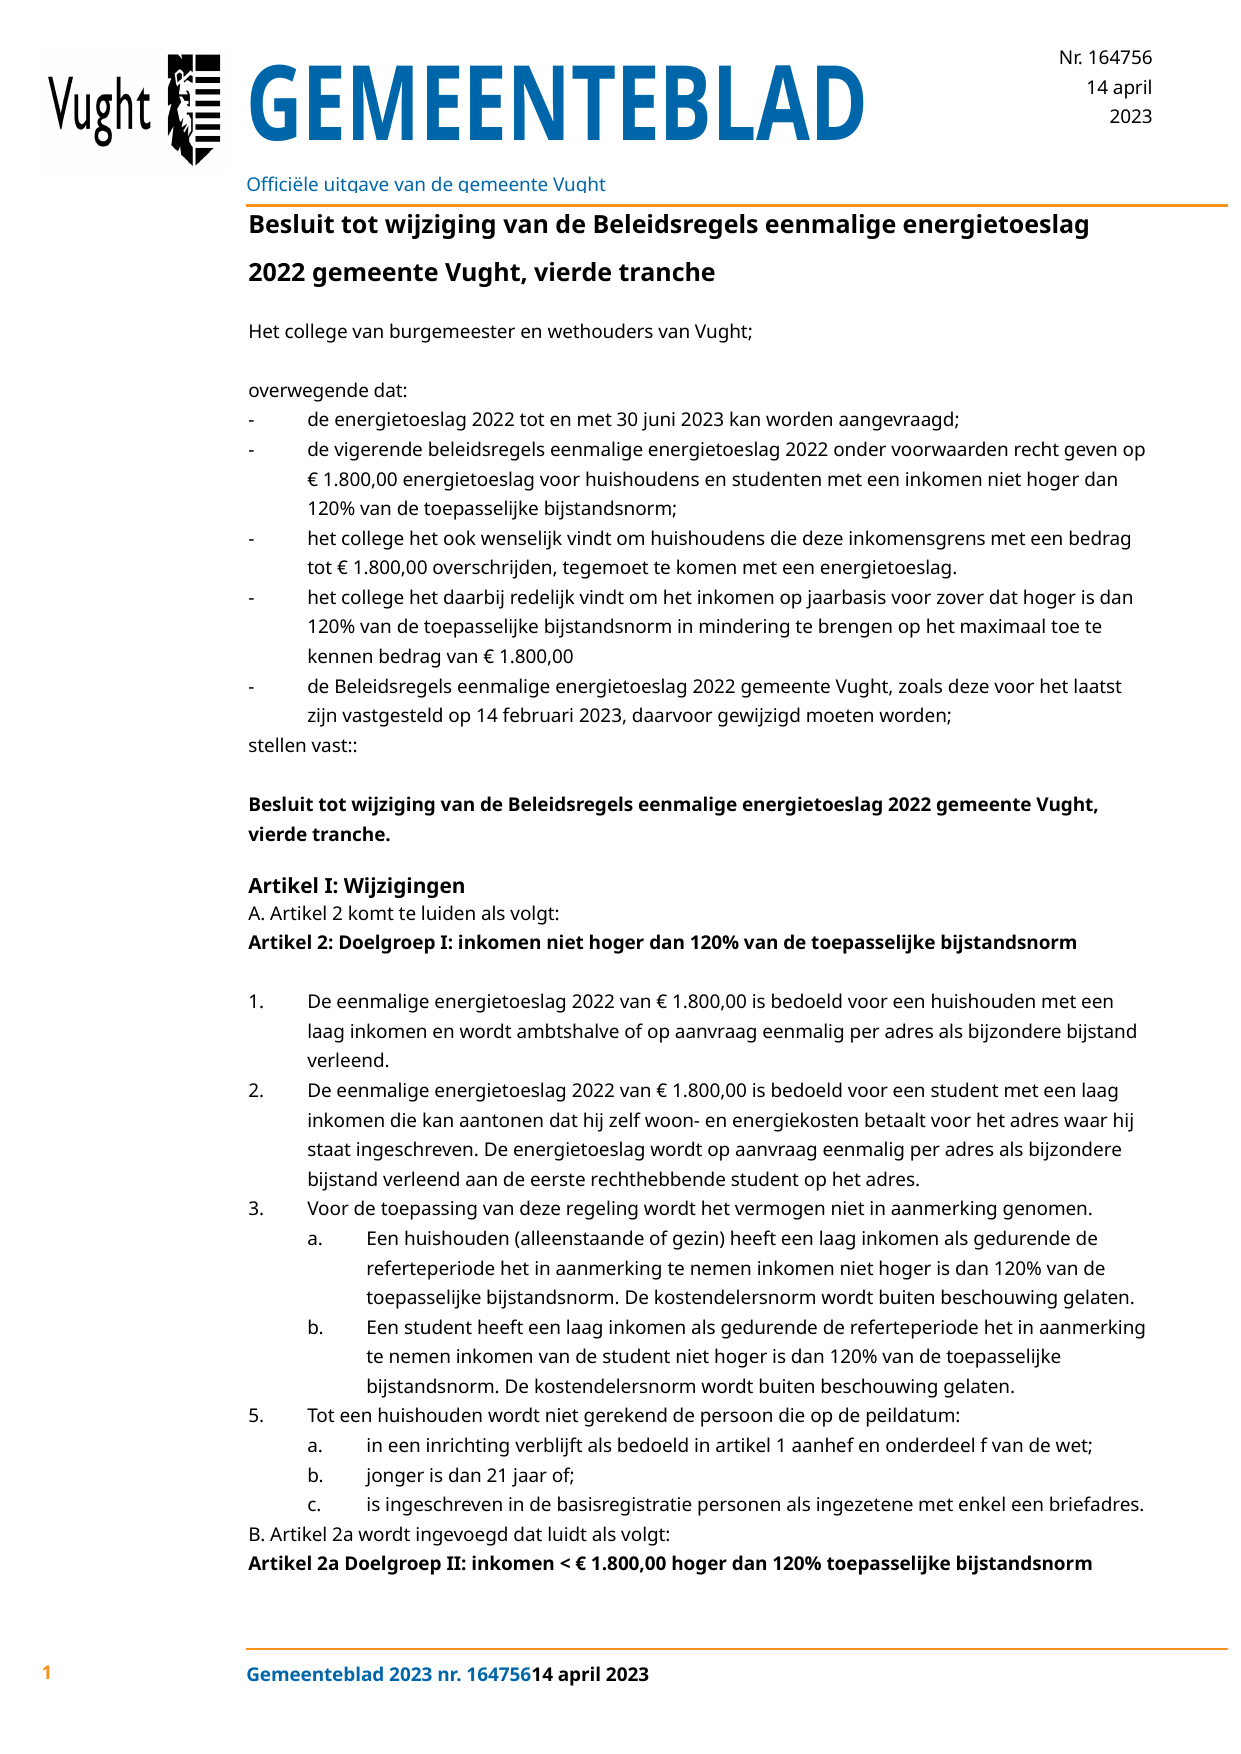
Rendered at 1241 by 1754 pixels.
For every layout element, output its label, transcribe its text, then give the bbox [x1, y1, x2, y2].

picture [41, 47, 231, 172]
text Besluit tot wijziging van de Beleidsregels eenmalige energietoeslag 2022 gemeente Vught, vierde tranche. [248, 791, 1152, 847]
list het college het ook wenselijk vindt om huishoudens die deze inkomensgrens met een bedrag tot € 1.800,00 overschrijden, tegemoet te komen met een energietoeslag. [248, 525, 1152, 580]
list is ingeschreven in de basisregistratie personen als ingezetene met enkel een briefadres. [307, 1491, 1152, 1517]
list de Beleidsregels eenmalige energietoeslag 2022 gemeente Vught, zoals deze voor het laatst zijn vastgesteld op 14 februari 2023, daarvoor gewijzigd moeten worden; [248, 673, 1152, 728]
text Artikel I: Wijzigingen [248, 871, 1152, 900]
text A. Artikel 2 komt te luiden als volgt: [248, 900, 1152, 925]
list Een huishouden (alleenstaande of gezin) heeft een laag inkomen als gedurende de referteperiode het in aanmerking te nemen inkomen niet hoger is dan 120% van de toepasselijke bijstandsnorm. De kostendelersnorm wordt buiten beschouwing gelaten. [307, 1225, 1152, 1310]
text stellen vast:: [248, 732, 1152, 758]
text Artikel 2: Doelgroep I: inkomen niet hoger dan 120% van de toepasselijke bijstandsnorm [248, 929, 1152, 955]
list De eenmalige energietoeslag 2022 van € 1.800,00 is bedoeld voor een huishouden met een laag inkomen en wordt ambtshalve of op aanvraag eenmalig per adres als bijzondere bijstand verleend. [248, 988, 1152, 1073]
text overwegende dat: [248, 377, 1152, 403]
list het college het daarbij redelijk vindt om het inkomen op jaarbasis voor zover dat hoger is dan 120% van de toepasselijke bijstandsnorm in mindering te brengen op het maximaal toe te kennen bedrag van € 1.800,00 [248, 584, 1152, 669]
list jonger is dan 21 jaar of; [307, 1462, 1152, 1487]
list Tot een huishouden wordt niet gerekend de persoon die op de peildatum: [248, 1403, 1152, 1428]
text Het college van burgemeester en wethouders van Vught; [248, 318, 1152, 344]
text Artikel 2a Doelgroep II: inkomen < € 1.800,00 hoger dan 120% toepasselijke bijstandsnorm [248, 1551, 1152, 1576]
text B. Artikel 2a wordt ingevoegd dat luidt als volgt: [248, 1521, 1152, 1547]
list De eenmalige energietoeslag 2022 van € 1.800,00 is bedoeld voor een student met een laag inkomen die kan aantonen dat hij zelf woon- en energiekosten betaalt voor het adres waar hij staat ingeschreven. De energietoeslag wordt op aanvraag eenmalig per adres als bijzondere bijstand verleend aan de eerste rechthebbende student op het adres. [248, 1077, 1152, 1192]
list de vigerende beleidsregels eenmalige energietoeslag 2022 onder voorwaarden recht geven op € 1.800,00 energietoeslag voor huishoudens en studenten met een inkomen niet hoger dan 120% van de toepasselijke bijstandsnorm; [248, 436, 1152, 521]
list Een student heeft een laag inkomen als gedurende de referteperiode het in aanmerking te nemen inkomen van de student niet hoger is dan 120% van de toepasselijke bijstandsnorm. De kostendelersnorm wordt buiten beschouwing gelaten. [307, 1314, 1152, 1399]
list de energietoeslag 2022 tot en met 30 juni 2023 kan worden aangevraagd; [248, 407, 1152, 432]
list Voor de toepassing van deze regeling wordt het vermogen niet in aanmerking genomen. [248, 1196, 1152, 1221]
text Besluit tot wijziging van de Beleidsregels eenmalige energietoeslag 2022 gemeente Vught, vierde tranche [248, 207, 1152, 288]
list in een inrichting verblijft als bedoeld in artikel 1 aanhef en onderdeel f van de wet; [307, 1432, 1152, 1458]
